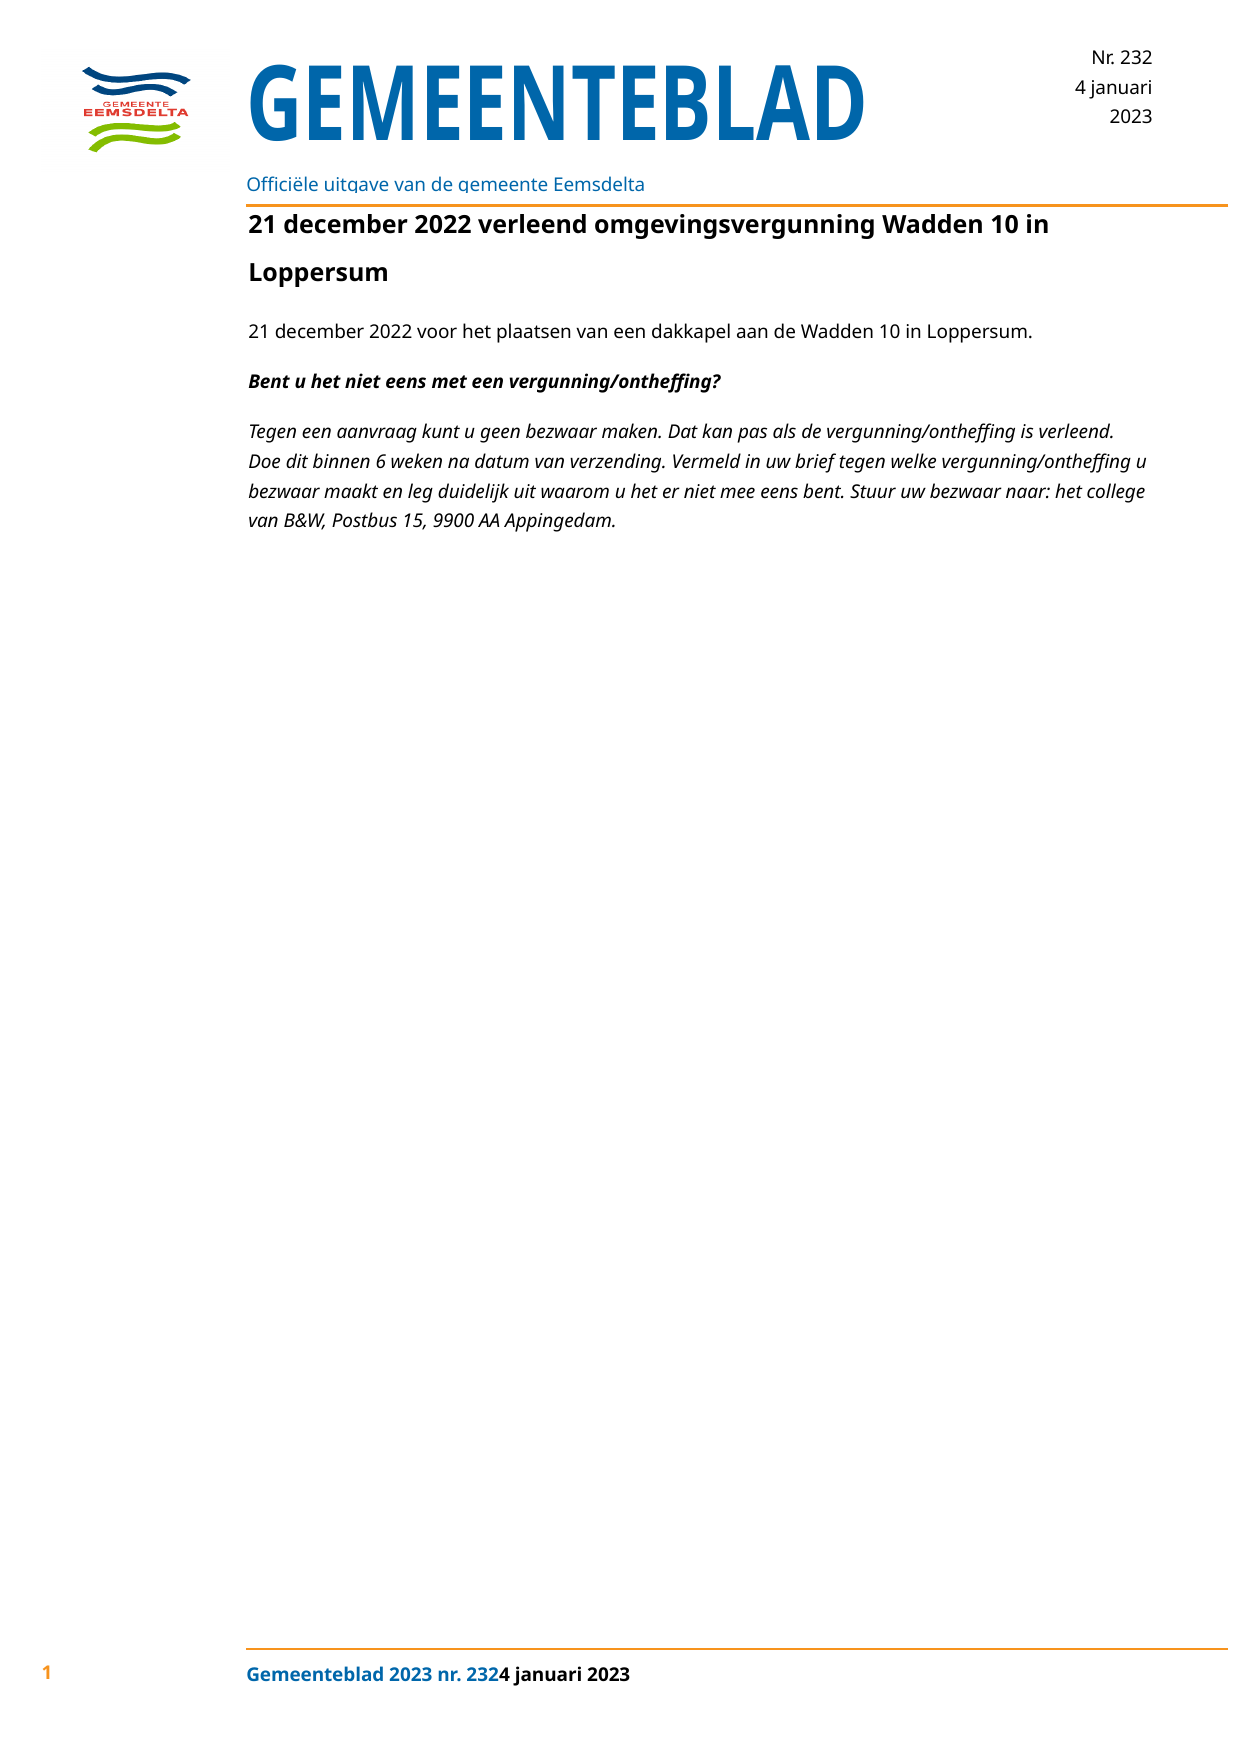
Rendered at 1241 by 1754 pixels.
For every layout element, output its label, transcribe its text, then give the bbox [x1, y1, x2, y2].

text 21 december 2022 verleend omgevingsvergunning Wadden 10 in Loppersum [248, 207, 1152, 288]
text 21 december 2022 voor het plaatsen van een dakkapel aan de Wadden 10 in Loppersum. [248, 318, 1152, 344]
text Bent u het niet eens met een vergunning/ontheffing? [248, 368, 1152, 394]
text Tegen een aanvraag kunt u geen bezwaar maken. Dat kan pas als de vergunning/ontheffing is verleend. Doe dit binnen 6 weken na datum van verzending. Vermeld in uw brief tegen welke vergunning/ontheffing u bezwaar maakt en leg duidelijk uit waarom u het er niet mee eens bent. Stuur uw bezwaar naar: het college van B&W, Postbus 15, 9900 AA Appingedam. [248, 419, 1152, 533]
picture [41, 47, 231, 172]
